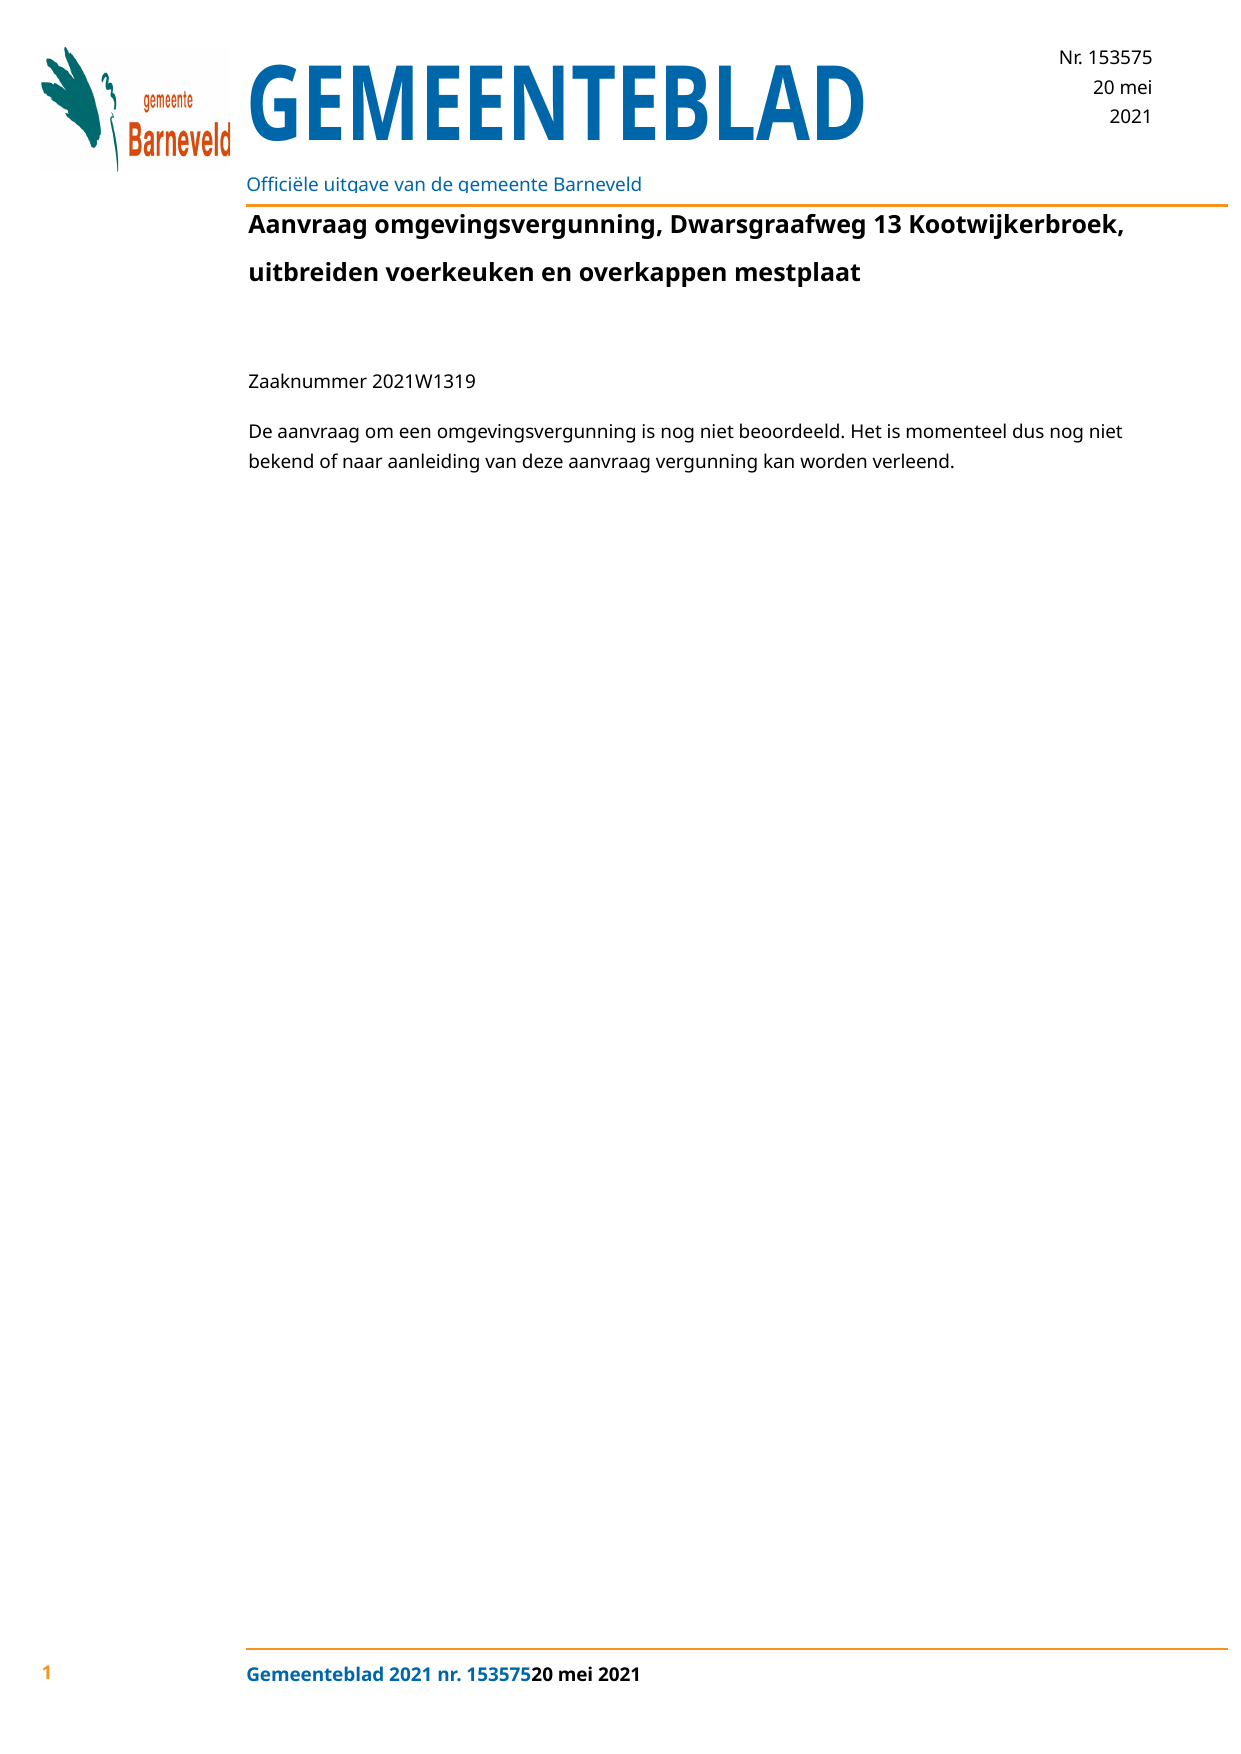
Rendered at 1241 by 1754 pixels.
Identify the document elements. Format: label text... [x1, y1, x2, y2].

text De aanvraag om een omgevingsvergunning is nog niet beoordeeld. Het is momenteel dus nog niet bekend of naar aanleiding van deze aanvraag vergunning kan worden verleend. [248, 419, 1152, 474]
text Aanvraag omgevingsvergunning, Dwarsgraafweg 13 Kootwijkerbroek, uitbreiden voerkeuken en overkappen mestplaat [248, 207, 1152, 288]
text Zaaknummer 2021W1319 [248, 368, 1152, 394]
picture [41, 47, 231, 172]
